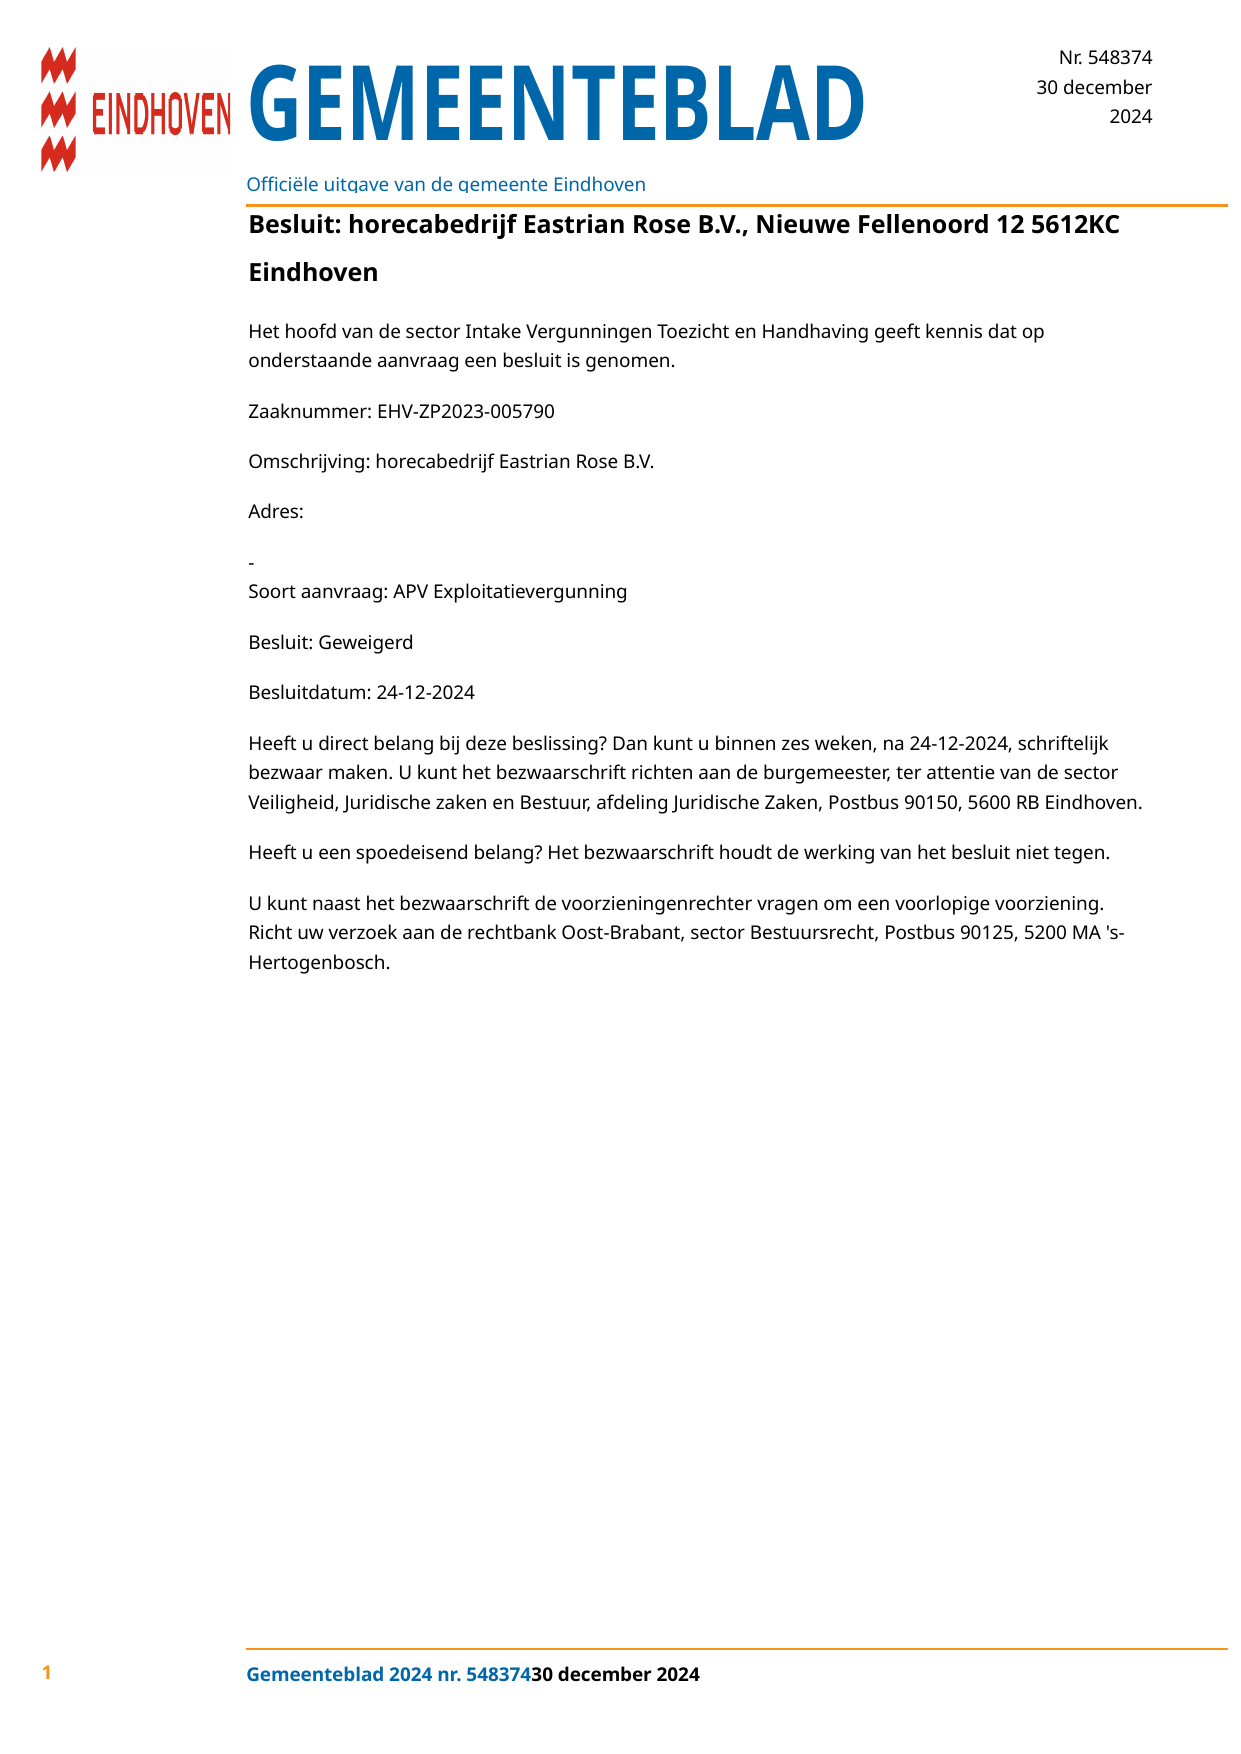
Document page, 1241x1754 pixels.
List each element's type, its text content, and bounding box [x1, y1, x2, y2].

text Besluitdatum: 24-12-2024 [248, 679, 1152, 705]
text U kunt naast het bezwaarschrift de voorzieningenrechter vragen om een voorlopige voorziening. Richt uw verzoek aan de rechtbank Oost-Brabant, sector Bestuursrecht, Postbus 90125, 5200 MA 's-Hertogenbosch. [248, 890, 1152, 975]
text Het hoofd van de sector Intake Vergunningen Toezicht en Handhaving geeft kennis dat op onderstaande aanvraag een besluit is genomen. [248, 318, 1152, 373]
text Adres: [248, 499, 1152, 524]
text Omschrijving: horecabedrijf Eastrian Rose B.V. [248, 448, 1152, 474]
text Besluit: horecabedrijf Eastrian Rose B.V., Nieuwe Fellenoord 12 5612KC Eindhoven [248, 207, 1152, 288]
text Zaaknummer: EHV-ZP2023-005790 [248, 398, 1152, 424]
text Heeft u een spoedeisend belang? Het bezwaarschrift houdt de werking van het besluit niet tegen. [248, 839, 1152, 865]
text Heeft u direct belang bij deze beslissing? Dan kunt u binnen zes weken, na 24-12-2024, schriftelijk bezwaar maken. U kunt het bezwaarschrift richten aan de burgemeester, ter attentie van de sector Veiligheid, Juridische zaken en Bestuur, afdeling Juridische Zaken, Postbus 90150, 5600 RB Eindhoven. [248, 730, 1152, 815]
picture [41, 47, 231, 172]
text Besluit: Geweigerd [248, 629, 1152, 655]
text Soort aanvraag: APV Exploitatievergunning [248, 579, 1152, 604]
